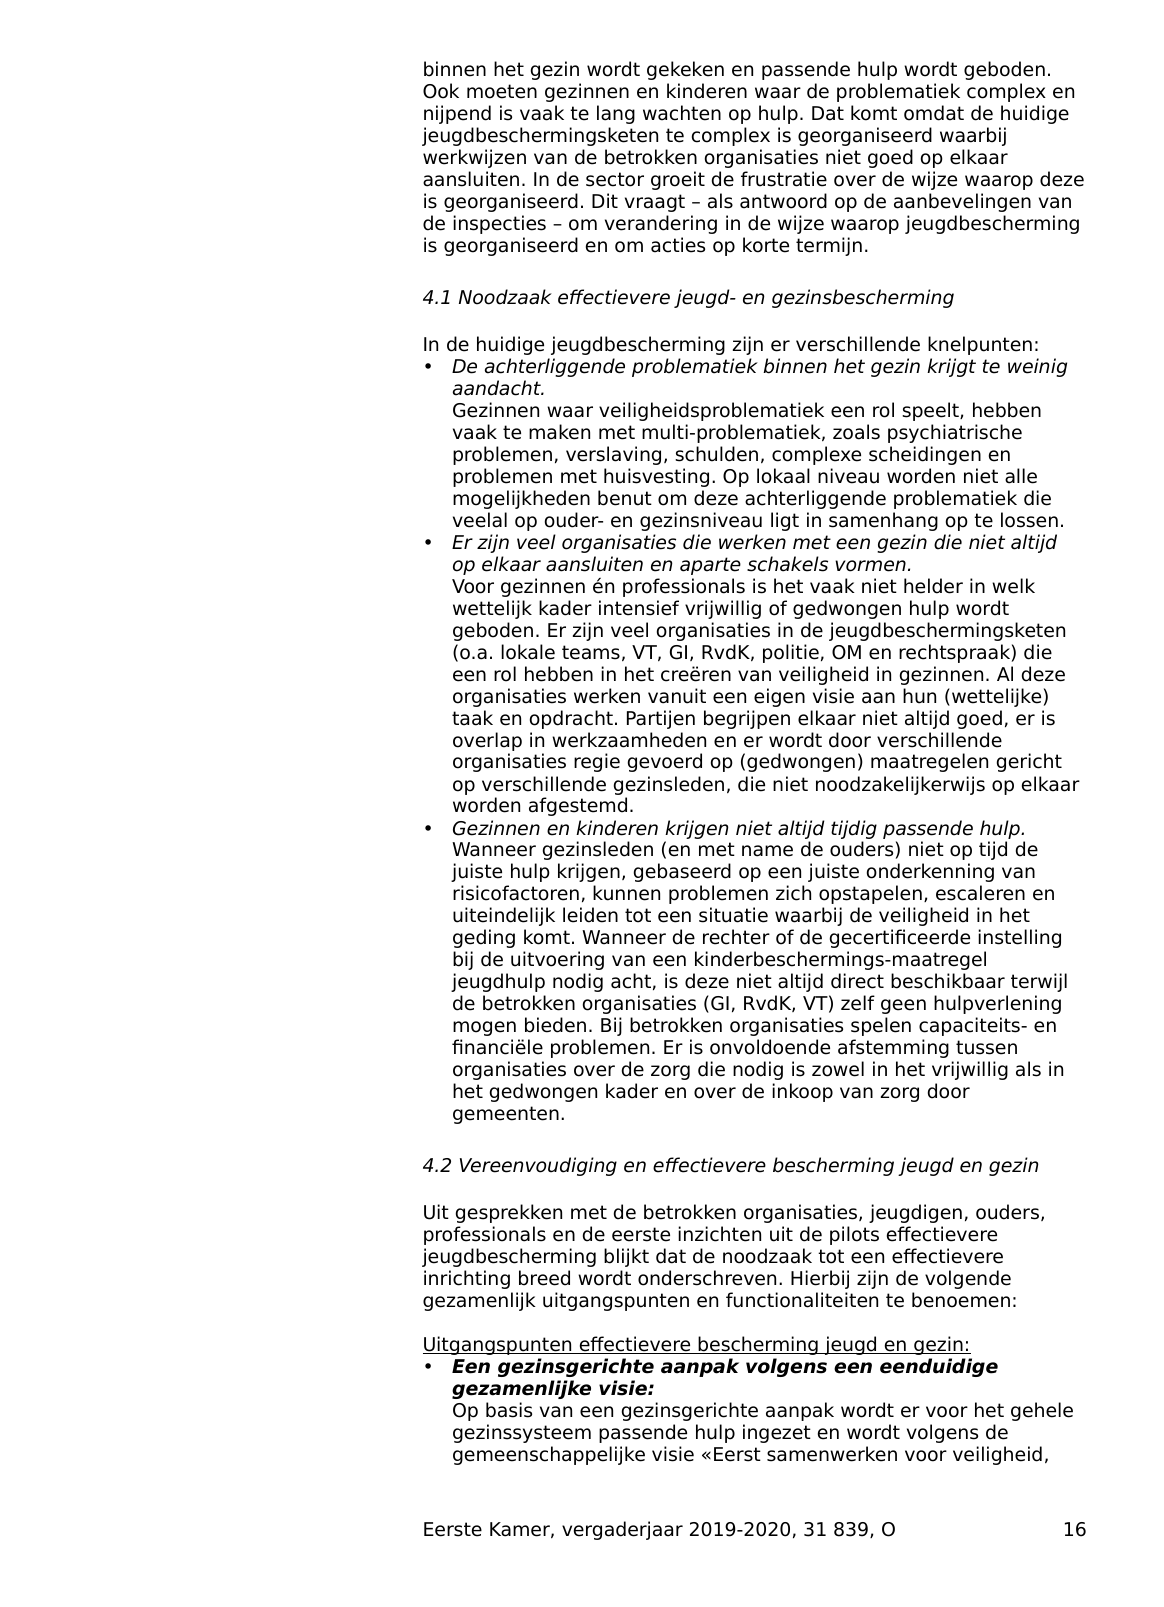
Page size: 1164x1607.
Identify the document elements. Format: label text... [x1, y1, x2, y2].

text Wanneer gezinsleden (en met name de ouders) niet op tijd de juiste hulp krijgen, gebaseerd op een juiste onderkenning van risicofactoren, kunnen problemen zich opstapelen, escaleren en uiteindelijk leiden tot een situatie waarbij de veiligheid in het geding komt. Wanneer de rechter of de gecertificeerde instelling bij de uitvoering van een kinderbeschermings-maatregel jeugdhulp nodig acht, is deze niet altijd direct beschikbaar terwijl de betrokken organisaties (GI, RvdK, VT) zelf geen hulpverlening mogen bieden. Bij betrokken organisaties spelen capaciteits- en financiële problemen. Er is onvoldoende afstemming tussen organisaties over de zorg die nodig is zowel in het vrijwillig als in het gedwongen kader en over de inkoop van zorg door gemeenten. [452, 839, 1087, 1125]
text binnen het gezin wordt gekeken en passende hulp wordt geboden. Ook moeten gezinnen en kinderen waar de problematiek complex en nijpend is vaak te lang wachten op hulp. Dat komt omdat de huidige jeugdbeschermingsketen te complex is georganiseerd waarbij werkwijzen van de betrokken organisaties niet goed op elkaar aansluiten. In de sector groeit de frustratie over de wijze waarop deze is georganiseerd. Dit vraagt – als antwoord op de aanbevelingen van de inspecties – om verandering in de wijze waarop jeugdbescherming is georganiseerd en om acties op korte termijn. [422, 59, 1087, 257]
text Op basis van een gezinsgerichte aanpak wordt er voor het gehele gezinssysteem passende hulp ingezet en wordt volgens de gemeenschappelijke visie «Eerst samenwerken voor veiligheid, [452, 1400, 1087, 1466]
text • De achterliggende problematiek binnen het gezin krijgt te weinig aandacht. [422, 356, 1087, 400]
text • Een gezinsgerichte aanpak volgens een eenduidige gezamenlijke visie: [422, 1356, 1087, 1400]
text • Er zijn veel organisaties die werken met een gezin die niet altijd op elkaar aansluiten en aparte schakels vormen. [422, 532, 1087, 576]
text In de huidige jeugdbescherming zijn er verschillende knelpunten: [422, 334, 1087, 356]
text Voor gezinnen én professionals is het vaak niet helder in welk wettelijk kader intensief vrijwillig of gedwongen hulp wordt geboden. Er zijn veel organisaties in de jeugdbeschermingsketen (o.a. lokale teams, VT, GI, RvdK, politie, OM en rechtspraak) die een rol hebben in het creëren van veiligheid in gezinnen. Al deze organisaties werken vanuit een eigen visie aan hun (wettelijke) taak en opdracht. Partijen begrijpen elkaar niet altijd goed, er is overlap in werkzaamheden en er wordt door verschillende organisaties regie gevoerd op (gedwongen) maatregelen gericht op verschillende gezinsleden, die niet noodzakelijkerwijs op elkaar worden afgestemd. [452, 576, 1087, 817]
text Uit gesprekken met de betrokken organisaties, jeugdigen, ouders, professionals en de eerste inzichten uit de pilots effectievere jeugdbescherming blijkt dat de noodzaak tot een effectievere inrichting breed wordt onderschreven. Hierbij zijn de volgende gezamenlijk uitgangspunten en functionaliteiten te benoemen: [422, 1202, 1087, 1312]
text • Gezinnen en kinderen krijgen niet altijd tijdig passende hulp. [422, 817, 1087, 839]
text Gezinnen waar veiligheidsproblematiek een rol speelt, hebben vaak te maken met multi-problematiek, zoals psychiatrische problemen, verslaving, schulden, complexe scheidingen en problemen met huisvesting. Op lokaal niveau worden niet alle mogelijkheden benut om deze achterliggende problematiek die veelal op ouder- en gezinsniveau ligt in samenhang op te lossen. [452, 400, 1087, 532]
text Uitgangspunten effectievere bescherming jeugd en gezin: [422, 1334, 1087, 1356]
subtitle 4.2 Vereenvoudiging en effectievere bescherming jeugd en gezin [422, 1155, 1087, 1177]
subtitle 4.1 Noodzaak effectievere jeugd- en gezinsbescherming [422, 287, 1087, 309]
